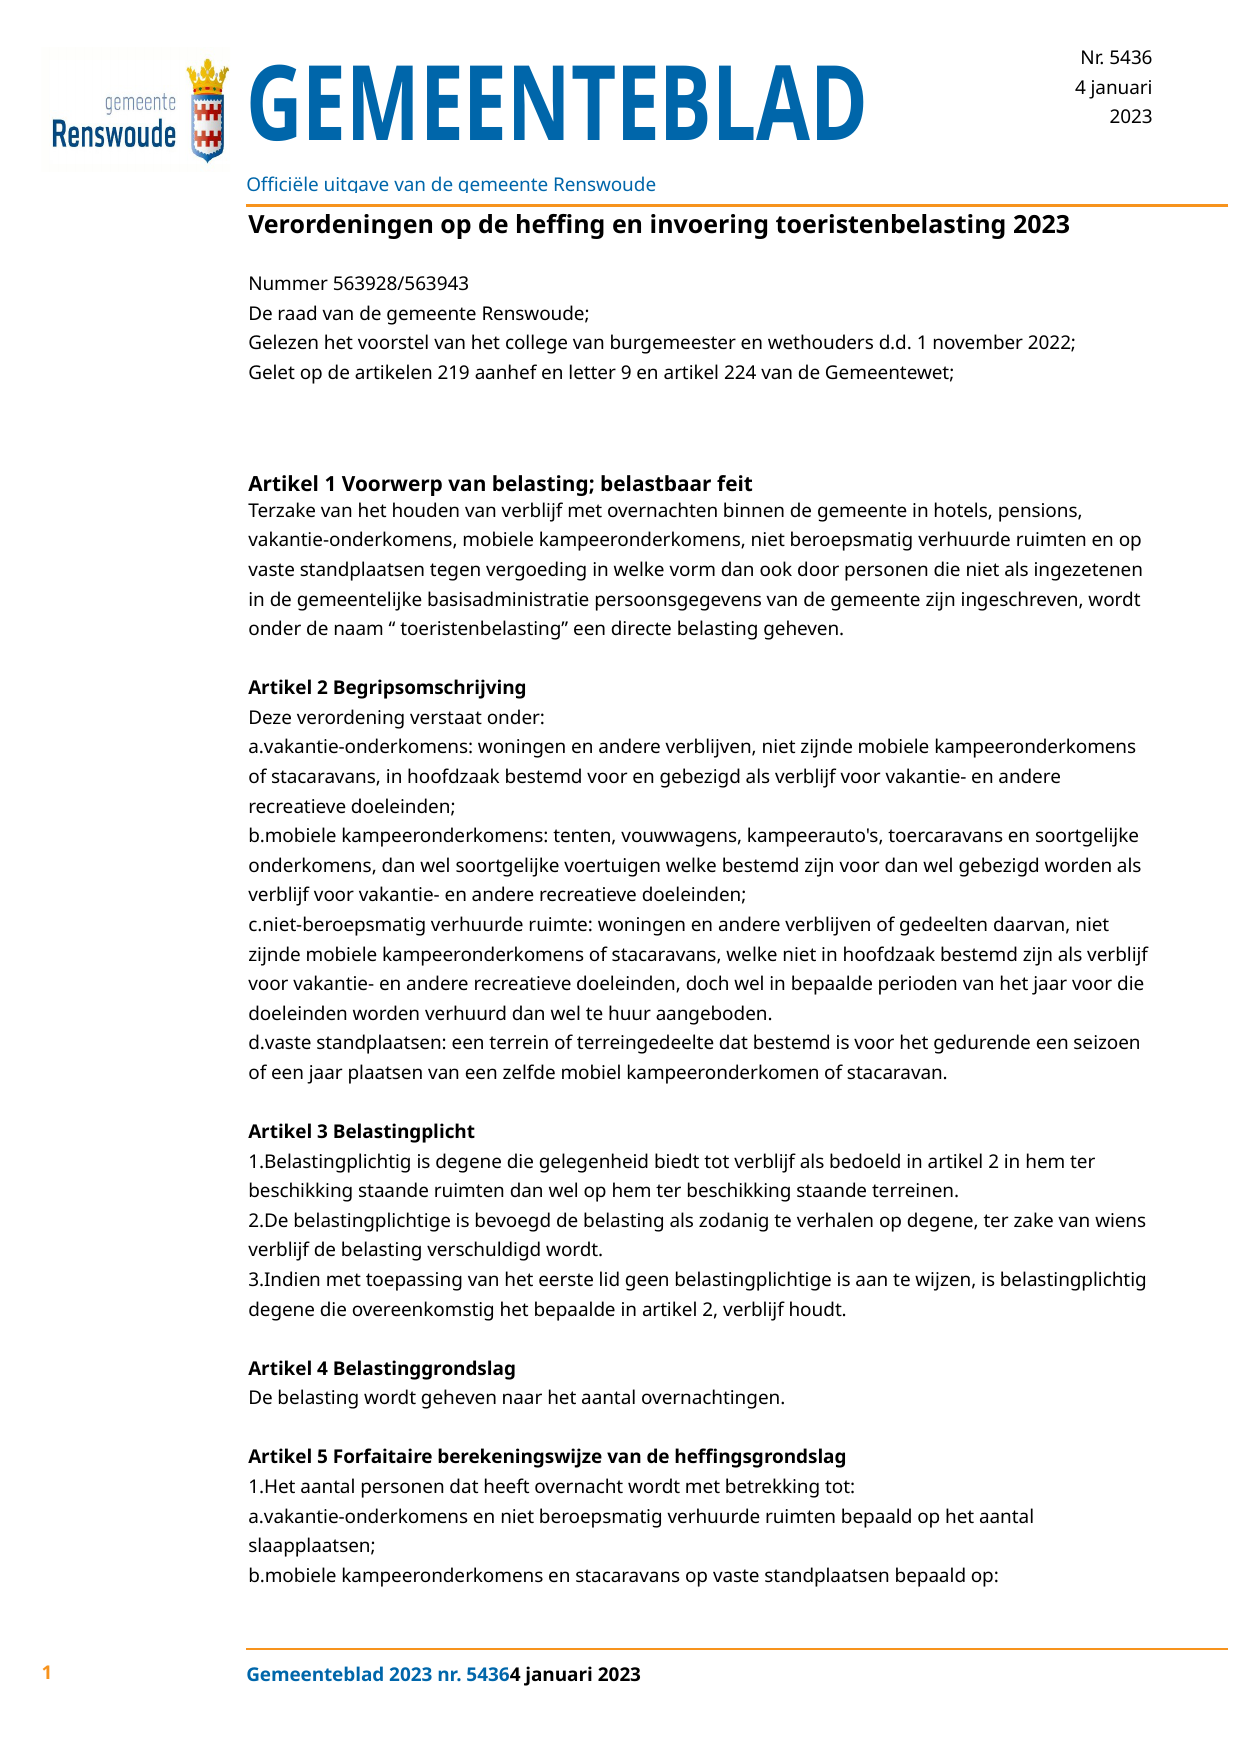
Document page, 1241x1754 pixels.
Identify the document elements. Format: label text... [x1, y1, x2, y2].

text b.mobiele kampeeronderkomens: tenten, vouwwagens, kampeerauto's, toercaravans en soortgelijke onderkomens, dan wel soortgelijke voertuigen welke bestemd zijn voor dan wel gebezigd worden als verblijf voor vakantie- en andere recreatieve doeleinden; [248, 822, 1152, 907]
text Gelezen het voorstel van het college van burgemeester en wethouders d.d. 1 november 2022; [248, 329, 1152, 355]
text De belasting wordt geheven naar het aantal overnachtingen. [248, 1384, 1152, 1410]
text De raad van de gemeente Renswoude; [248, 300, 1152, 326]
text 1.Belastingplichtig is degene die gelegenheid biedt tot verblijf als bedoeld in artikel 2 in hem ter beschikking staande ruimten dan wel op hem ter beschikking staande terreinen. [248, 1148, 1152, 1203]
text Artikel 3 Belastingplicht [248, 1118, 1152, 1144]
text 3.Indien met toepassing van het eerste lid geen belastingplichtige is aan te wijzen, is belastingplichtig degene die overeenkomstig het bepaalde in artikel 2, verblijf houdt. [248, 1266, 1152, 1322]
text d.vaste standplaatsen: een terrein of terreingedeelte dat bestemd is voor het gedurende een seizoen of een jaar plaatsen van een zelfde mobiel kampeeronderkomen of stacaravan. [248, 1029, 1152, 1085]
text a.vakantie-onderkomens en niet beroepsmatig verhuurde ruimten bepaald op het aantal slaapplaatsen; [248, 1503, 1152, 1558]
text Nummer 563928/563943 [248, 270, 1152, 296]
text Deze verordening verstaat onder: [248, 704, 1152, 730]
text 1.Het aantal personen dat heeft overnacht wordt met betrekking tot: [248, 1473, 1152, 1499]
text Artikel 1 Voorwerp van belasting; belastbaar feit [248, 469, 1152, 497]
text b.mobiele kampeeronderkomens en stacaravans op vaste standplaatsen bepaald op: [248, 1562, 1152, 1588]
text Verordeningen op de heffing en invoering toeristenbelasting 2023 [248, 207, 1152, 241]
text Terzake van het houden van verblijf met overnachten binnen de gemeente in hotels, pensions, vakantie-onderkomens, mobiele kampeeronderkomens, niet beroepsmatig verhuurde ruimten en op vaste standplaatsen tegen vergoeding in welke vorm dan ook door personen die niet als ingezetenen in de gemeentelijke basisadministratie persoonsgegevens van de gemeente zijn ingeschreven, wordt onder de naam “ toeristenbelasting” een directe belasting geheven. [248, 497, 1152, 641]
text a.vakantie-onderkomens: woningen en andere verblijven, niet zijnde mobiele kampeeronderkomens of stacaravans, in hoofdzaak bestemd voor en gebezigd als verblijf voor vakantie- en andere recreatieve doeleinden; [248, 734, 1152, 819]
text Artikel 5 Forfaitaire berekeningswijze van de heffingsgrondslag [248, 1444, 1152, 1469]
text Artikel 2 Begripsomschrijving [248, 674, 1152, 700]
text c.niet-beroepsmatig verhuurde ruimte: woningen en andere verblijven of gedeelten daarvan, niet zijnde mobiele kampeeronderkomens of stacaravans, welke niet in hoofdzaak bestemd zijn als verblijf voor vakantie- en andere recreatieve doeleinden, doch wel in bepaalde perioden van het jaar voor die doeleinden worden verhuurd dan wel te huur aangeboden. [248, 911, 1152, 1026]
text 2.De belastingplichtige is bevoegd de belasting als zodanig te verhalen op degene, ter zake van wiens verblijf de belasting verschuldigd wordt. [248, 1207, 1152, 1262]
text Artikel 4 Belastinggrondslag [248, 1355, 1152, 1381]
picture [41, 47, 231, 172]
text Gelet op de artikelen 219 aanhef en letter 9 en artikel 224 van de Gemeentewet; [248, 359, 1152, 385]
